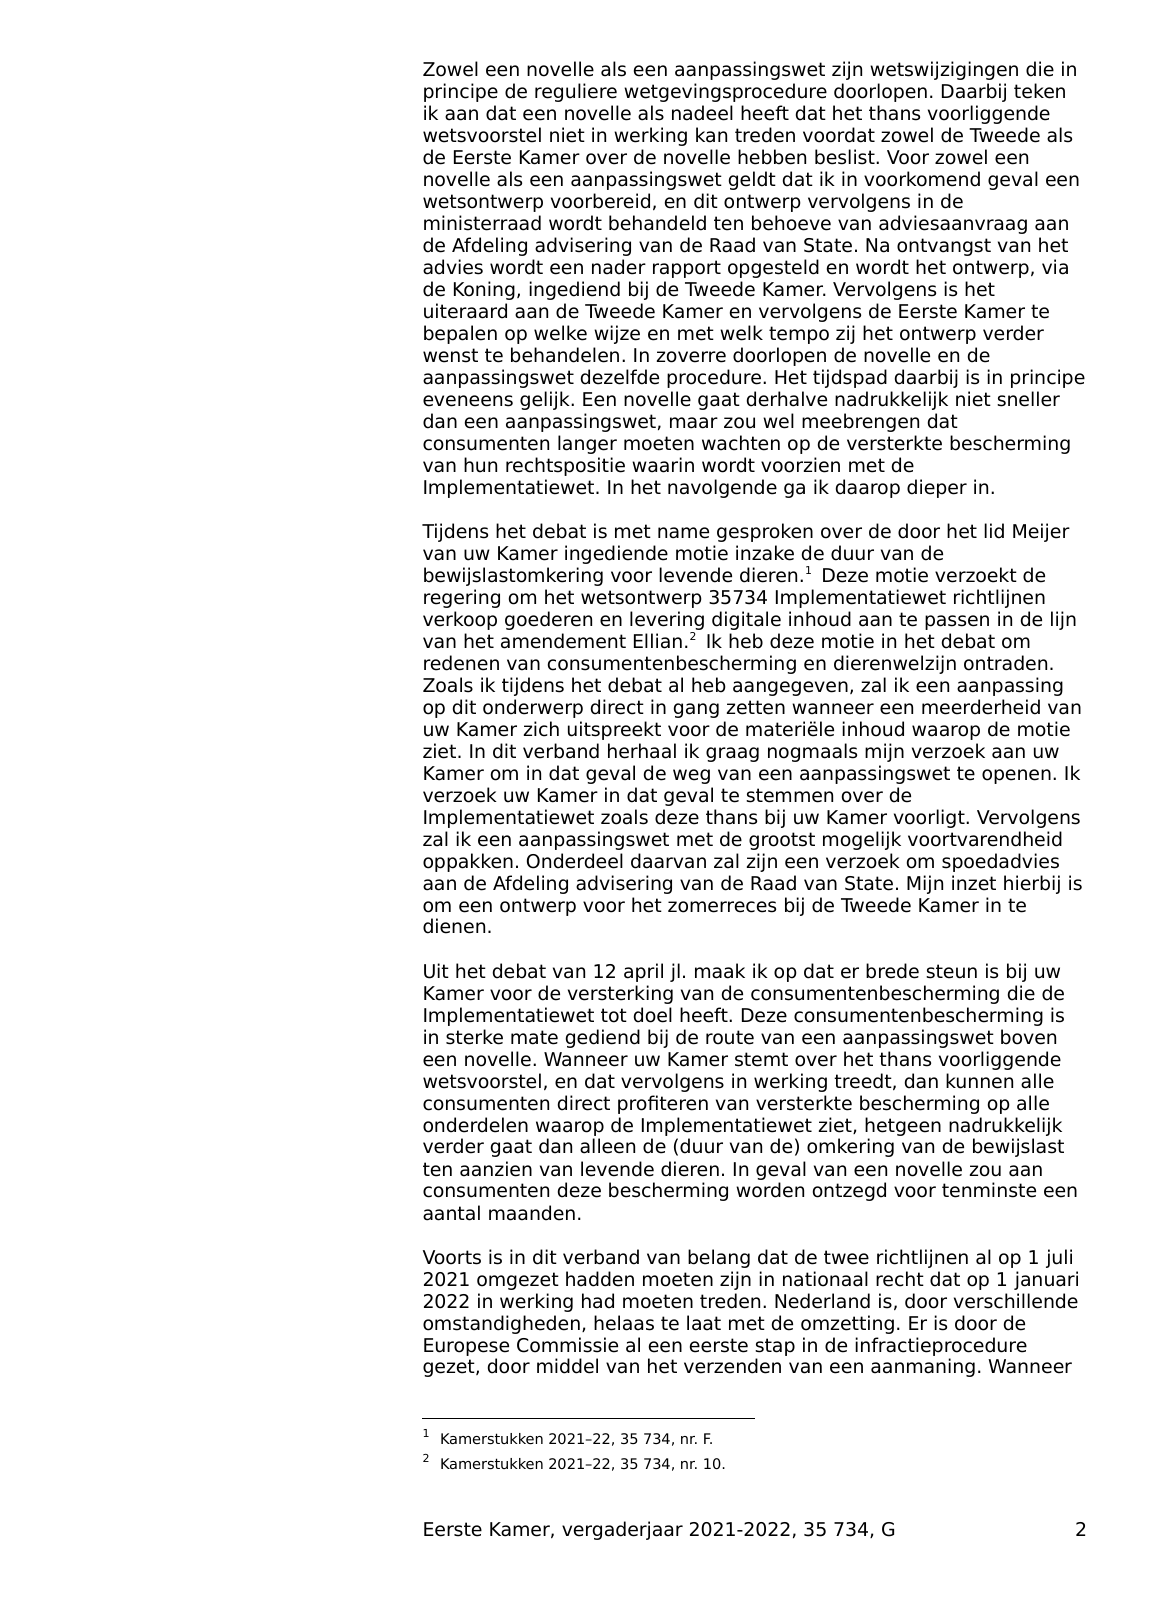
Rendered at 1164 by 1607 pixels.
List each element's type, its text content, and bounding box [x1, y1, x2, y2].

text Zowel een novelle als een aanpassingswet zijn wetswijzigingen die in principe de reguliere wetgevingsprocedure doorlopen. Daarbij teken ik aan dat een novelle als nadeel heeft dat het thans voorliggende wetsvoorstel niet in werking kan treden voordat zowel de Tweede als de Eerste Kamer over de novelle hebben beslist. Voor zowel een novelle als een aanpassingswet geldt dat ik in voorkomend geval een wetsontwerp voorbereid, en dit ontwerp vervolgens in de ministerraad wordt behandeld ten behoeve van adviesaanvraag aan de Afdeling advisering van de Raad van State. Na ontvangst van het advies wordt een nader rapport opgesteld en wordt het ontwerp, via de Koning, ingediend bij de Tweede Kamer. Vervolgens is het uiteraard aan de Tweede Kamer en vervolgens de Eerste Kamer te bepalen op welke wijze en met welk tempo zij het ontwerp verder wenst te behandelen. In zoverre doorlopen de novelle en de aanpassingswet dezelfde procedure. Het tijdspad daarbij is in principe eveneens gelijk. Een novelle gaat derhalve nadrukkelijk niet sneller dan een aanpassingswet, maar zou wel meebrengen dat consumenten langer moeten wachten op de versterkte bescherming van hun rechtspositie waarin wordt voorzien met de Implementatiewet. In het navolgende ga ik daarop dieper in. [422, 59, 1087, 499]
text Kamerstukken 2021–22, 35 734, nr. F. [422, 1427, 1087, 1449]
text Uit het debat van 12 april jl. maak ik op dat er brede steun is bij uw Kamer voor de versterking van de consumentenbescherming die de Implementatiewet tot doel heeft. Deze consumentenbescherming is in sterke mate gediend bij de route van een aanpassingswet boven een novelle. Wanneer uw Kamer stemt over het thans voorliggende wetsvoorstel, en dat vervolgens in werking treedt, dan kunnen alle consumenten direct profiteren van versterkte bescherming op alle onderdelen waarop de Implementatiewet ziet, hetgeen nadrukkelijk verder gaat dan alleen de (duur van de) omkering van de bewijslast ten aanzien van levende dieren. In geval van een novelle zou aan consumenten deze bescherming worden ontzegd voor tenminste een aantal maanden. [422, 961, 1087, 1224]
text Voorts is in dit verband van belang dat de twee richtlijnen al op 1 juli 2021 omgezet hadden moeten zijn in nationaal recht dat op 1 januari 2022 in werking had moeten treden. Nederland is, door verschillende omstandigheden, helaas te laat met de omzetting. Er is door de Europese Commissie al een eerste stap in de infractieprocedure gezet, door middel van het verzenden van een aanmaning. Wanneer [422, 1247, 1087, 1378]
text Tijdens het debat is met name gesproken over de door het lid Meijer van uw Kamer ingediende motie inzake de duur van de bewijslastomkering voor levende dieren. Deze motie verzoekt de regering om het wetsontwerp 35734 Implementatiewet richtlijnen verkoop goederen en levering digitale inhoud aan te passen in de lijn van het amendement Ellian. Ik heb deze motie in het debat om redenen van consumentenbescherming en dierenwelzijn ontraden. Zoals ik tijdens het debat al heb aangegeven, zal ik een aanpassing op dit onderwerp direct in gang zetten wanneer een meerderheid van uw Kamer zich uitspreekt voor de materiële inhoud waarop de motie ziet. In dit verband herhaal ik graag nogmaals mijn verzoek aan uw Kamer om in dat geval de weg van een aanpassingswet te openen. Ik verzoek uw Kamer in dat geval te stemmen over de Implementatiewet zoals deze thans bij uw Kamer voorligt. Vervolgens zal ik een aanpassingswet met de grootst mogelijk voortvarendheid oppakken. Onderdeel daarvan zal zijn een verzoek om spoedadvies aan de Afdeling advisering van de Raad van State. Mijn inzet hierbij is om een ontwerp voor het zomerreces bij de Tweede Kamer in te dienen. [422, 521, 1087, 938]
text Kamerstukken 2021–22, 35 734, nr. 10. [422, 1452, 1087, 1474]
